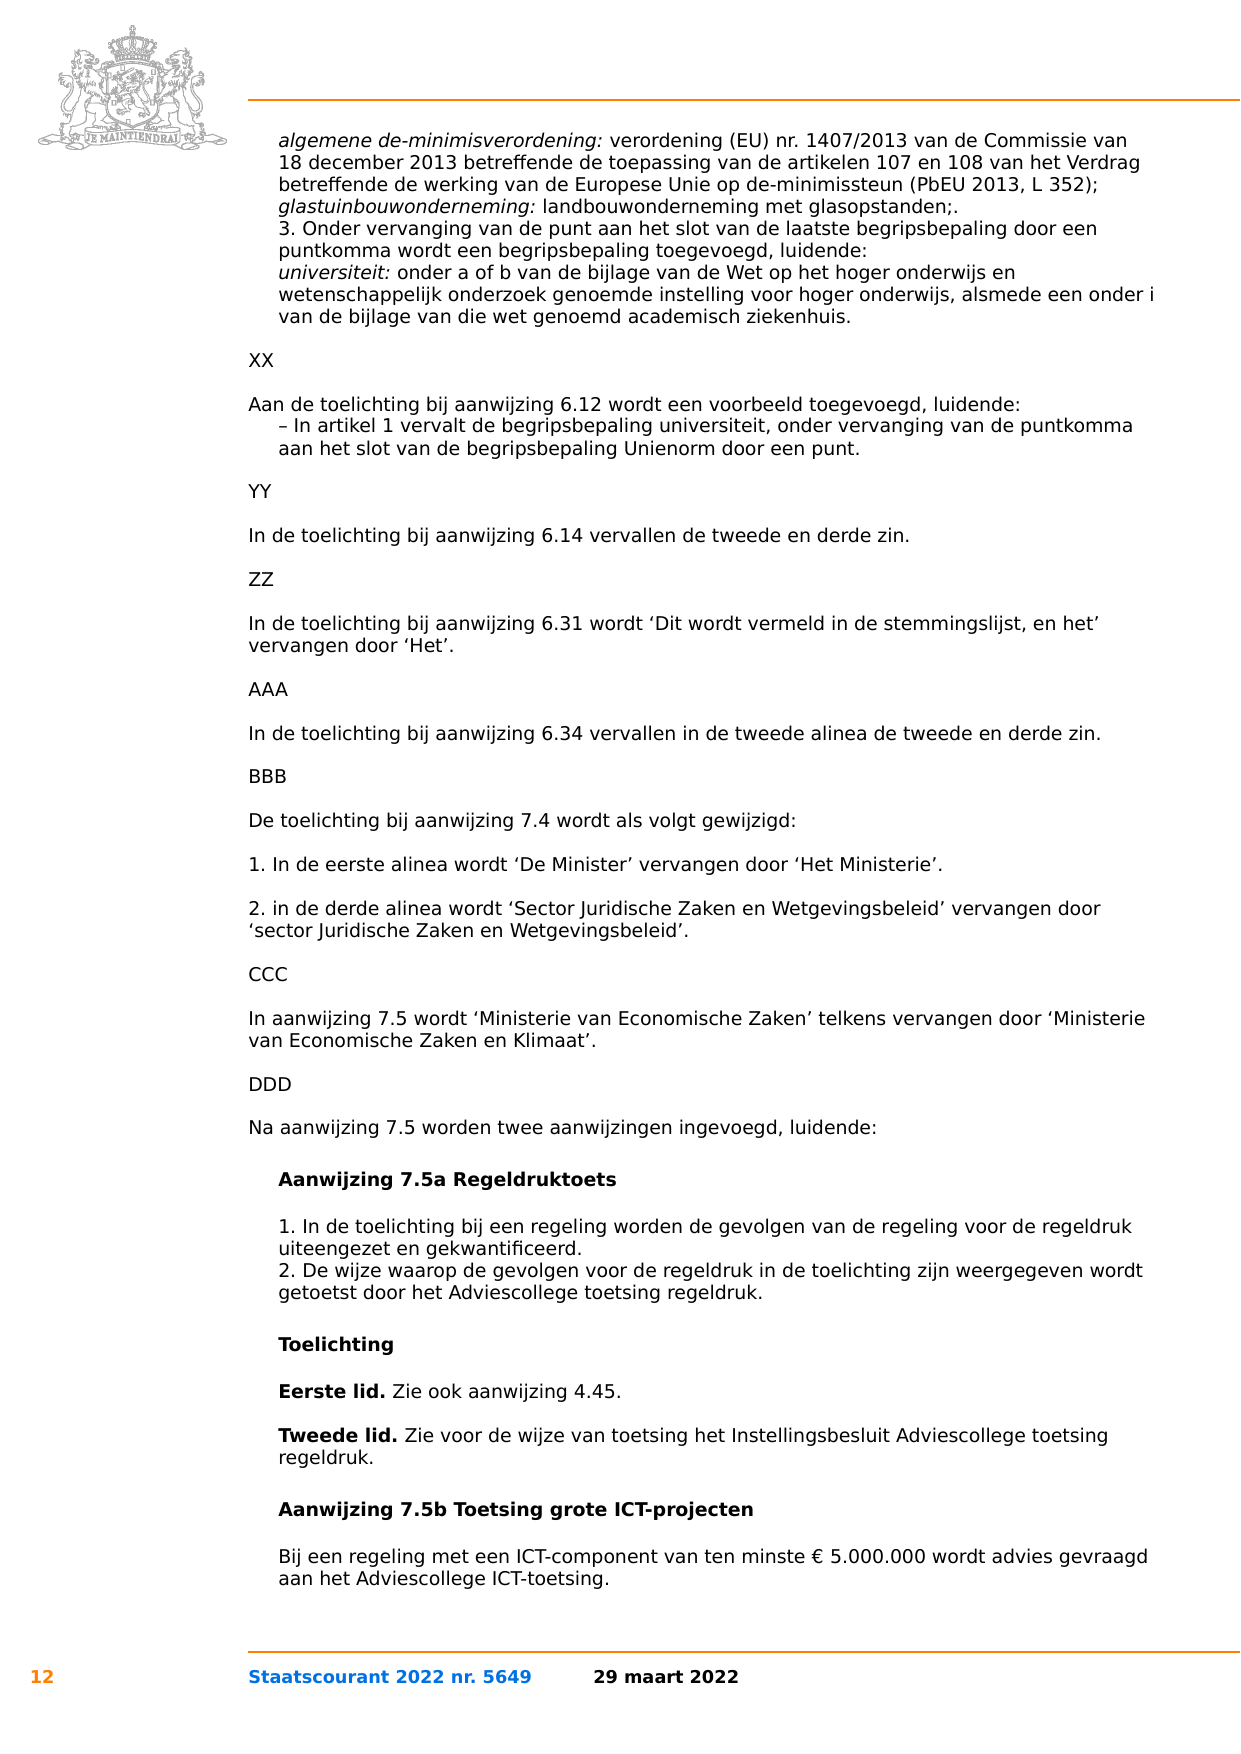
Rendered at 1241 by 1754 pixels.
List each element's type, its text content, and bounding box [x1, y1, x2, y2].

text In aanwijzing 7.5 wordt ‘Ministerie van Economische Zaken’ telkens vervangen door ‘Ministerie van Economische Zaken en Klimaat’. [248, 1008, 1163, 1052]
text universiteit: onder a of b van de bijlage van de Wet op het hoger onderwijs en wetenschappelijk onderzoek genoemde instelling voor hoger onderwijs, alsmede een onder i van de bijlage van die wet genoemd academisch ziekenhuis. [278, 262, 1163, 328]
text DDD [248, 1073, 1163, 1095]
text Aan de toelichting bij aanwijzing 6.12 wordt een voorbeeld toegevoegd, luidende: [248, 393, 1163, 415]
text De toelichting bij aanwijzing 7.4 wordt als volgt gewijzigd: [248, 810, 1163, 832]
text Bij een regeling met een ICT-component van ten minste € 5.000.000 wordt advies gevraagd aan het Adviescollege ICT-toetsing. [278, 1546, 1163, 1590]
text Tweede lid. Zie voor de wijze van toetsing het Instellingsbesluit Adviescollege toetsing regeldruk. [278, 1425, 1163, 1469]
text In de toelichting bij aanwijzing 6.34 vervallen in de tweede alinea de tweede en derde zin. [248, 722, 1163, 744]
text – In artikel 1 vervalt de begripsbepaling universiteit, onder vervanging van de puntkomma aan het slot van de begripsbepaling Unienorm door een punt. [278, 415, 1163, 459]
subtitle Aanwijzing 7.5b Toetsing grote ICT-projecten [278, 1499, 1163, 1521]
text YY [248, 481, 1163, 503]
text BBB [248, 766, 1163, 788]
text 3. Onder vervanging van de punt aan het slot van de laatste begripsbepaling door een puntkomma wordt een begripsbepaling toegevoegd, luidende: [278, 218, 1163, 262]
subtitle Toelichting [278, 1334, 1163, 1356]
subtitle Aanwijzing 7.5a Regeldruktoets [278, 1169, 1163, 1191]
text 2. in de derde alinea wordt ‘Sector Juridische Zaken en Wetgevingsbeleid’ vervangen door ‘sector Juridische Zaken en Wetgevingsbeleid’. [248, 898, 1163, 942]
text glastuinbouwonderneming: landbouwonderneming met glasopstanden;. [278, 196, 1163, 218]
text algemene de-minimisverordening: verordening (EU) nr. 1407/2013 van de Commissie van 18 december 2013 betreffende de toepassing van de artikelen 107 en 108 van het Verdrag betreffende de werking van de Europese Unie op de-minimissteun (PbEU 2013, L 352); [278, 130, 1163, 196]
text Na aanwijzing 7.5 worden twee aanwijzingen ingevoegd, luidende: [248, 1117, 1163, 1139]
text Eerste lid. Zie ook aanwijzing 4.45. [278, 1381, 1163, 1403]
text In de toelichting bij aanwijzing 6.31 wordt ‘Dit wordt vermeld in de stemmingslijst, en het’ vervangen door ‘Het’. [248, 613, 1163, 657]
text CCC [248, 964, 1163, 986]
picture [38, 25, 227, 150]
text 1. In de toelichting bij een regeling worden de gevolgen van de regeling voor de regeldruk uiteengezet en gekwantificeerd. [278, 1216, 1163, 1260]
text In de toelichting bij aanwijzing 6.14 vervallen de tweede en derde zin. [248, 525, 1163, 547]
text 1. In de eerste alinea wordt ‘De Minister’ vervangen door ‘Het Ministerie’. [248, 854, 1163, 876]
text AAA [248, 679, 1163, 701]
text 2. De wijze waarop de gevolgen voor de regeldruk in de toelichting zijn weergegeven wordt getoetst door het Adviescollege toetsing regeldruk. [278, 1260, 1163, 1304]
text XX [248, 349, 1163, 372]
text ZZ [248, 569, 1163, 591]
